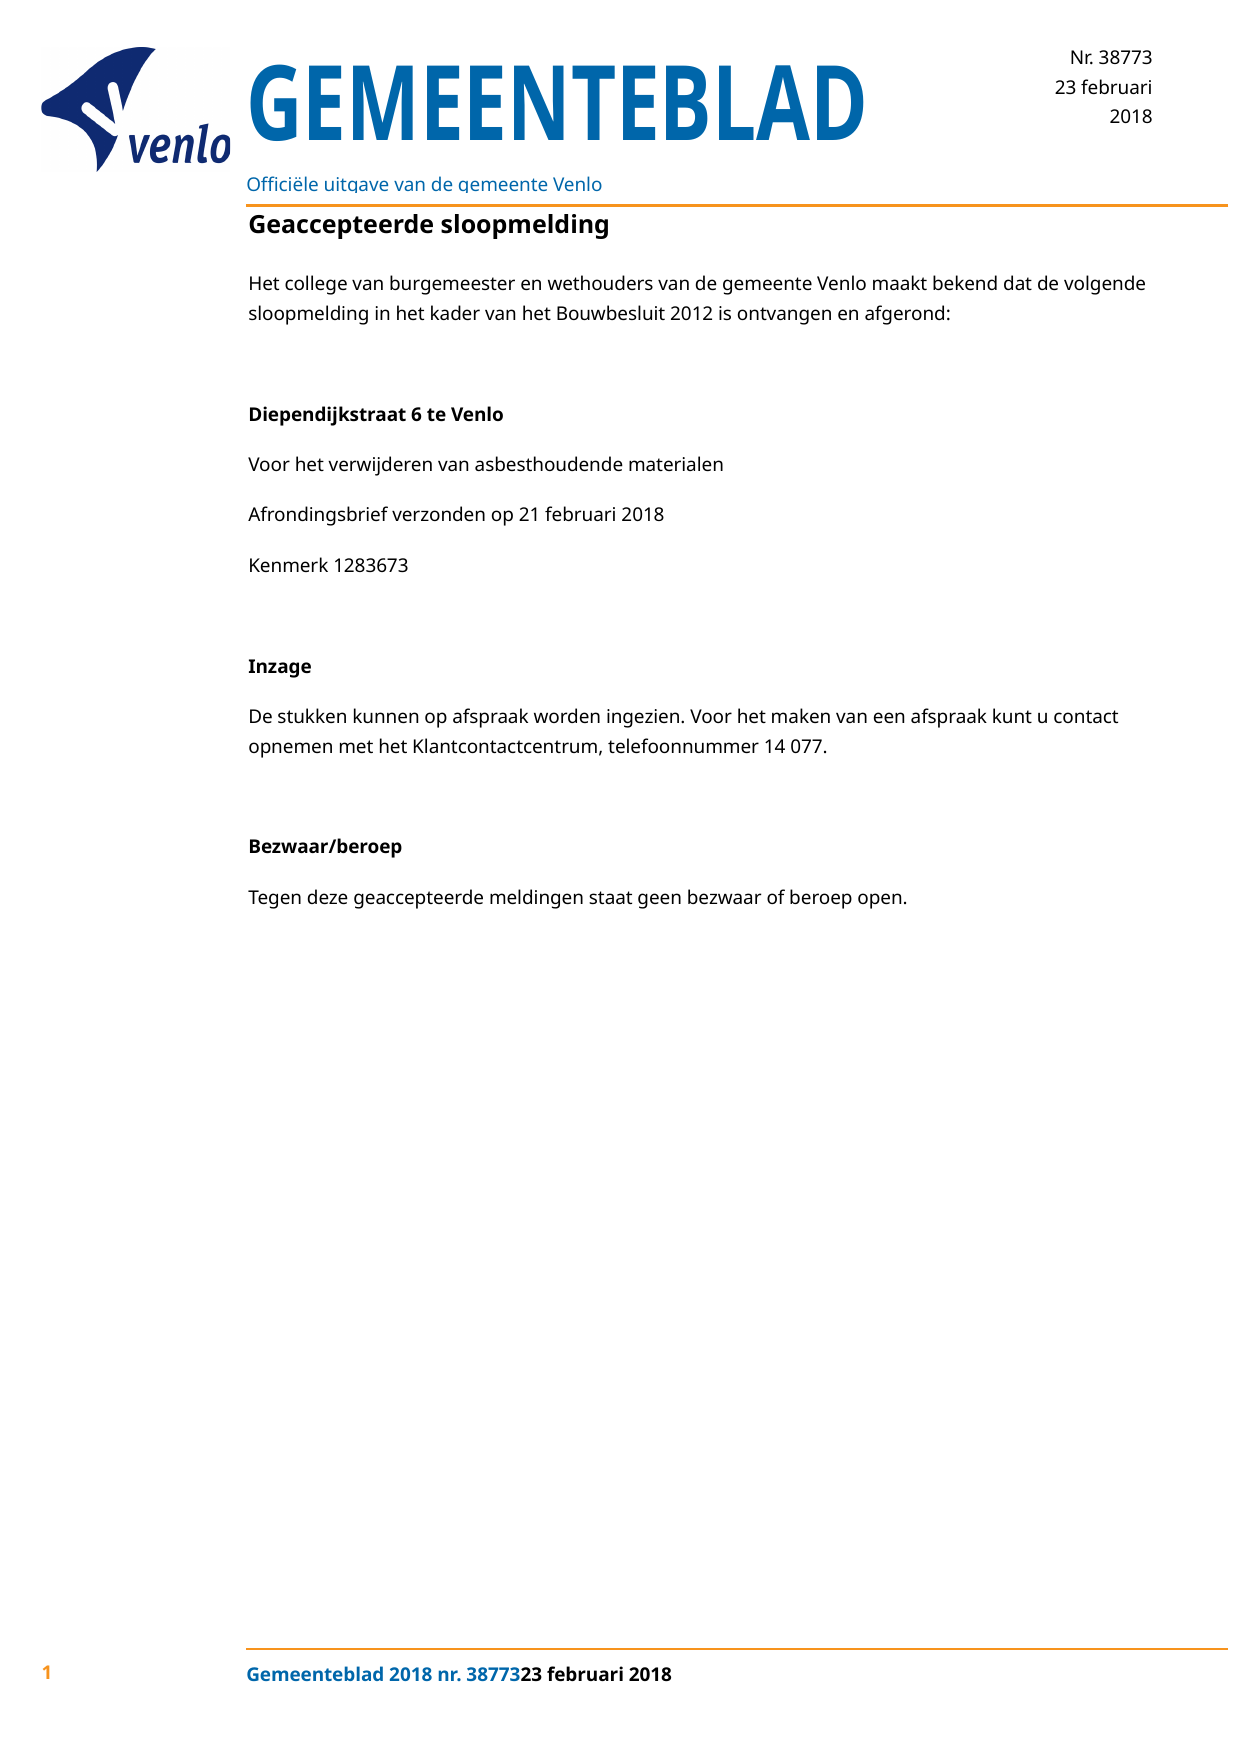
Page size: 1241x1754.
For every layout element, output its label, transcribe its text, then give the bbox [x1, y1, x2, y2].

picture [41, 47, 231, 172]
text Inzage [248, 653, 1152, 678]
text Voor het verwijderen van asbesthoudende materialen [248, 451, 1152, 477]
text Diependijkstraat 6 te Venlo [248, 401, 1152, 426]
text De stukken kunnen op afspraak worden ingezien. Voor het maken van een afspraak kunt u contact opnemen met het Klantcontactcentrum, telefoonnummer 14 077. [248, 703, 1152, 758]
text Afrondingsbrief verzonden op 21 februari 2018 [248, 502, 1152, 527]
text Kenmerk 1283673 [248, 552, 1152, 578]
text Bezwaar/beroep [248, 834, 1152, 859]
text Geaccepteerde sloopmelding [248, 207, 1152, 241]
text Het college van burgemeester en wethouders van de gemeente Venlo maakt bekend dat de volgende sloopmelding in het kader van het Bouwbesluit 2012 is ontvangen en afgerond: [248, 270, 1152, 326]
text Tegen deze geaccepteerde meldingen staat geen bezwaar of beroep open. [248, 884, 1152, 910]
